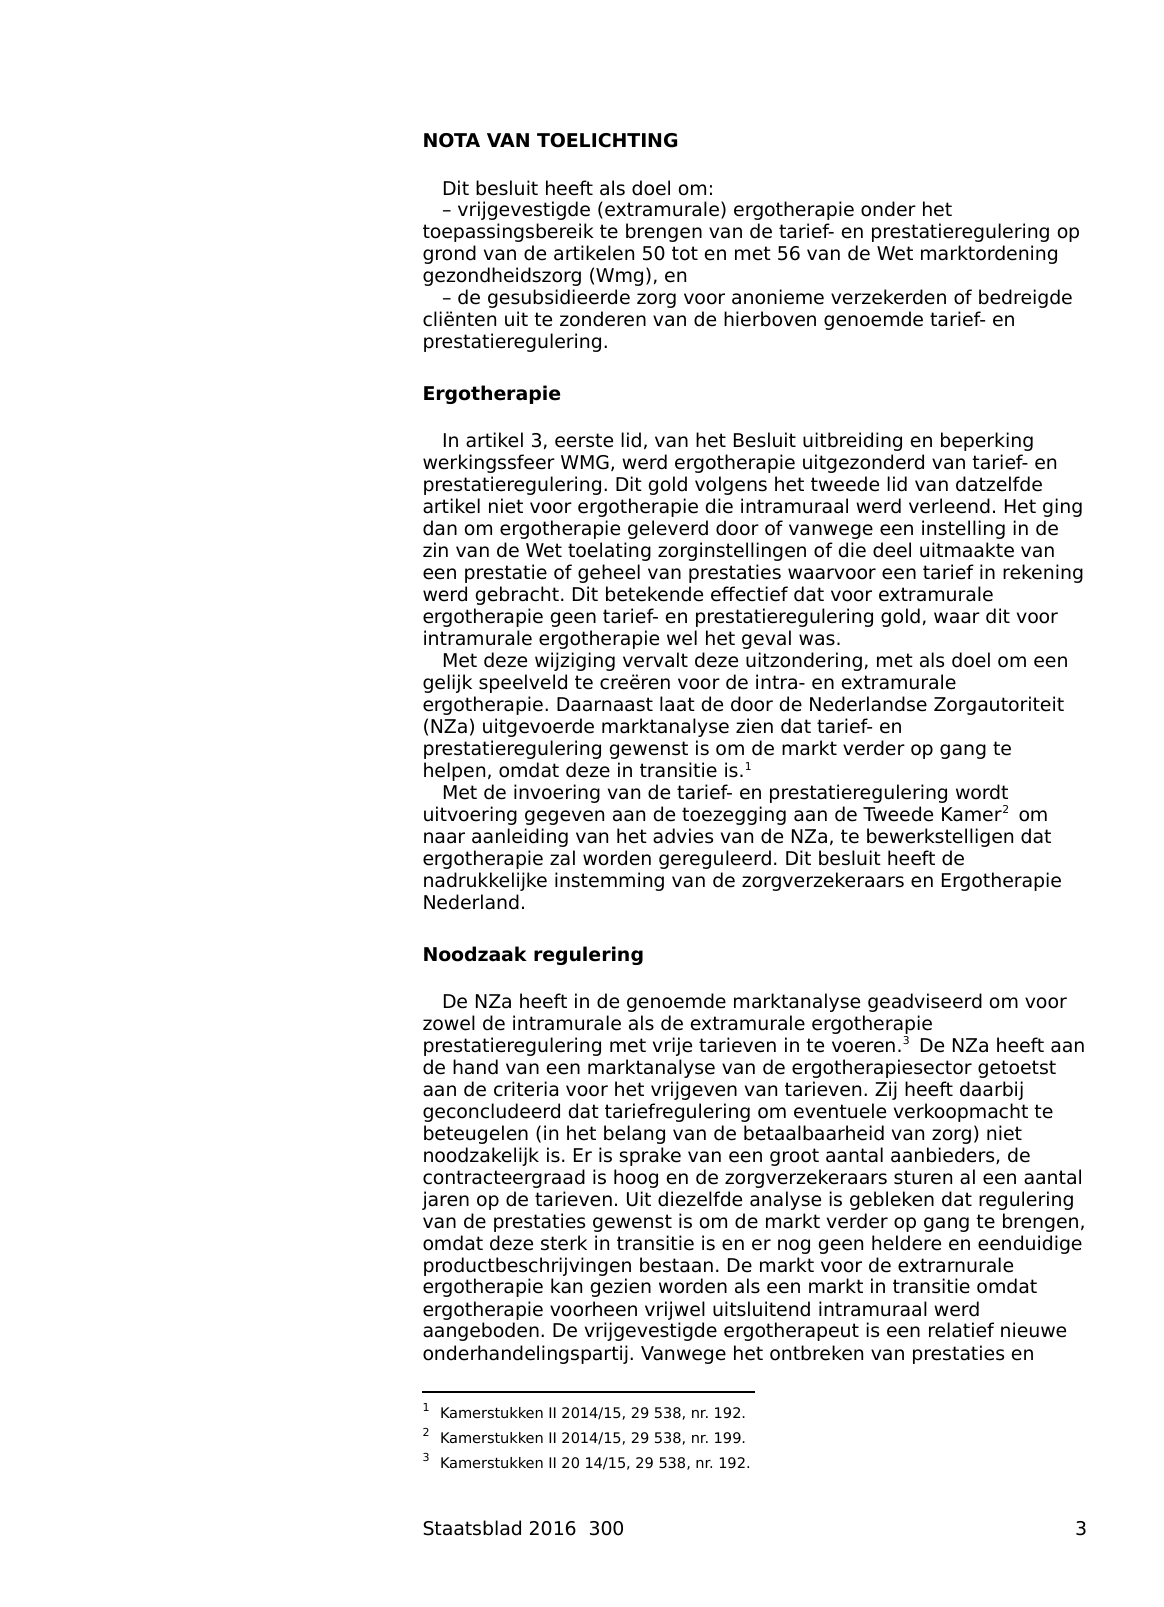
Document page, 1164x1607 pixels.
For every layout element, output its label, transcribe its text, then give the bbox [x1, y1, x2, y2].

text – vrijgevestigde (extramurale) ergotherapie onder het toepassingsbereik te brengen van de tarief- en prestatieregulering op grond van de artikelen 50 tot en met 56 van de Wet marktordening gezondheidszorg (Wmg), en [422, 199, 1087, 287]
subtitle NOTA VAN TOELICHTING [422, 130, 1087, 152]
text Kamerstukken II 2014/15, 29 538, nr. 192. [422, 1401, 1087, 1423]
subtitle Noodzaak regulering [422, 944, 1087, 966]
text De NZa heeft in de genoemde marktanalyse geadviseerd om voor zowel de intramurale als de extramurale ergotherapie prestatieregulering met vrije tarieven in te voeren. De NZa heeft aan de hand van een marktanalyse van de ergotherapiesector getoetst aan de criteria voor het vrijgeven van tarieven. Zij heeft daarbij geconcludeerd dat tariefregulering om eventuele verkoopmacht te beteugelen (in het belang van de betaalbaarheid van zorg) niet noodzakelijk is. Er is sprake van een groot aantal aanbieders, de contracteergraad is hoog en de zorgverzekeraars sturen al een aantal jaren op de tarieven. Uit diezelfde analyse is gebleken dat regulering van de prestaties gewenst is om de markt verder op gang te brengen, omdat deze sterk in transitie is en er nog geen heldere en eenduidige productbeschrijvingen bestaan. De markt voor de extrarnurale ergotherapie kan gezien worden als een markt in transitie omdat ergotherapie voorheen vrijwel uitsluitend intramuraal werd aangeboden. De vrijgevestigde ergotherapeut is een relatief nieuwe onderhandelingspartij. Vanwege het ontbreken van prestaties en [422, 991, 1087, 1364]
text In artikel 3, eerste lid, van het Besluit uitbreiding en beperking werkingssfeer WMG, werd ergotherapie uitgezonderd van tarief- en prestatieregulering. Dit gold volgens het tweede lid van datzelfde artikel niet voor ergotherapie die intramuraal werd verleend. Het ging dan om ergotherapie geleverd door of vanwege een instelling in de zin van de Wet toelating zorginstellingen of die deel uitmaakte van een prestatie of geheel van prestaties waarvoor een tarief in rekening werd gebracht. Dit betekende effectief dat voor extramurale ergotherapie geen tarief- en prestatieregulering gold, waar dit voor intramurale ergotherapie wel het geval was. [422, 430, 1087, 650]
text Dit besluit heeft als doel om: [422, 177, 1087, 199]
text – de gesubsidieerde zorg voor anonieme verzekerden of bedreigde cliënten uit te zonderen van de hierboven genoemde tarief- en prestatieregulering. [422, 287, 1087, 353]
subtitle Ergotherapie [422, 383, 1087, 405]
text Met de invoering van de tarief- en prestatieregulering wordt uitvoering gegeven aan de toezegging aan de Tweede Kamer om naar aanleiding van het advies van de NZa, te bewerkstelligen dat ergotherapie zal worden gereguleerd. Dit besluit heeft de nadrukkelijke instemming van de zorgverzekeraars en Ergotherapie Nederland. [422, 782, 1087, 914]
text Met deze wijziging vervalt deze uitzondering, met als doel om een gelijk speelveld te creëren voor de intra- en extramurale ergotherapie. Daarnaast laat de door de Nederlandse Zorgautoriteit (NZa) uitgevoerde marktanalyse zien dat tarief- en prestatieregulering gewenst is om de markt verder op gang te helpen, omdat deze in transitie is. [422, 650, 1087, 782]
text Kamerstukken II 2014/15, 29 538, nr. 199. [422, 1426, 1087, 1448]
text Kamerstukken II 20 14/15, 29 538, nr. 192. [422, 1451, 1087, 1473]
